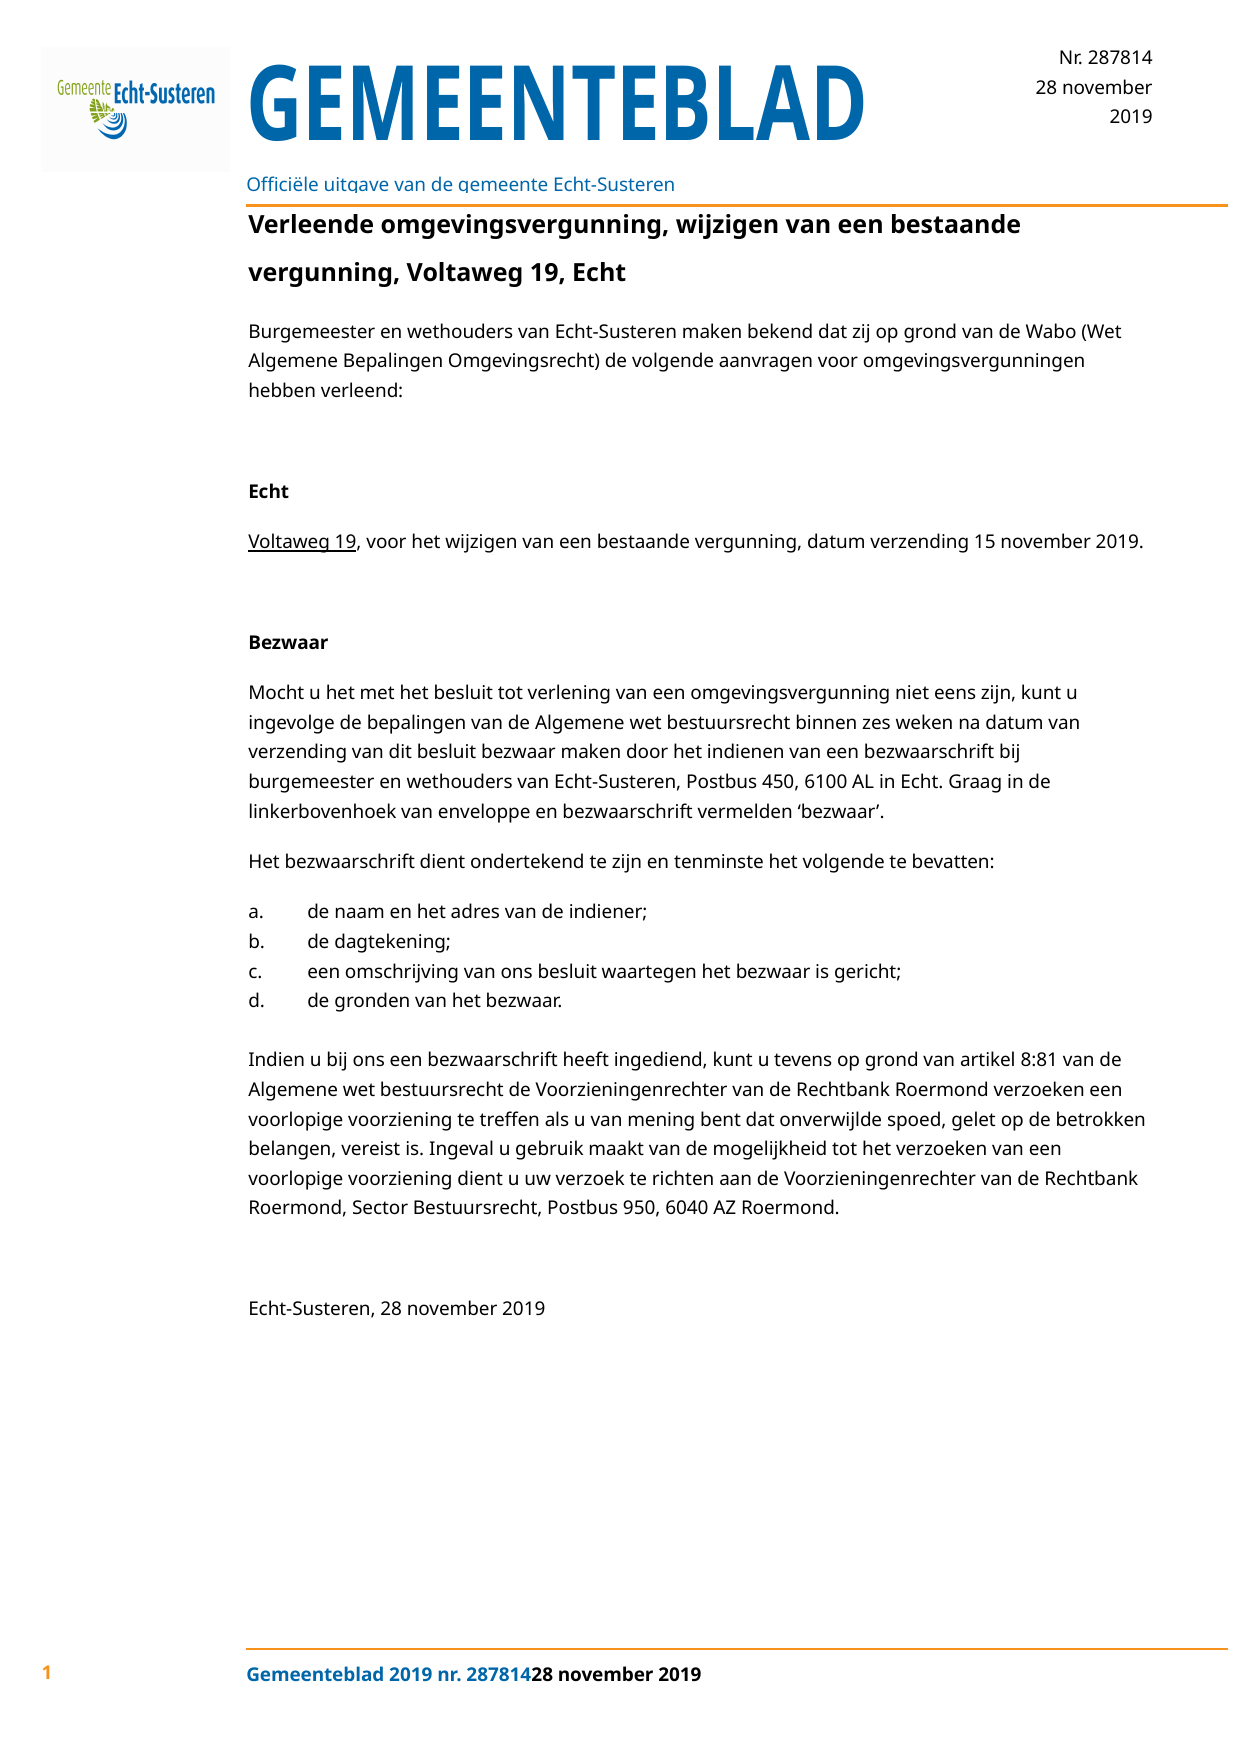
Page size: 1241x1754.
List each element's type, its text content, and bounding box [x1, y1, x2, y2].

text Voltaweg 19, voor het wijzigen van een bestaande vergunning, datum verzending 15 november 2019. [248, 528, 1152, 554]
text Indien u bij ons een bezwaarschrift heeft ingediend, kunt u tevens op grond van artikel 8:81 van de Algemene wet bestuursrecht de Voorzieningenrechter van de Rechtbank Roermond verzoeken een voorlopige voorziening te treffen als u van mening bent dat onverwijlde spoed, gelet op de betrokken belangen, vereist is. Ingeval u gebruik maakt van de mogelijkheid tot het verzoeken van een voorlopige voorziening dient u uw verzoek te richten aan de Voorzieningenrechter van de Rechtbank Roermond, Sector Bestuursrecht, Postbus 950, 6040 AZ Roermond. [248, 1047, 1152, 1220]
text Het bezwaarschrift dient ondertekend te zijn en tenminste het volgende te bevatten: [248, 848, 1152, 874]
list de gronden van het bezwaar. [248, 987, 1152, 1013]
list een omschrijving van ons besluit waartegen het bezwaar is gericht; [248, 958, 1152, 984]
text Burgemeester en wethouders van Echt-Susteren maken bekend dat zij op grond van de Wabo (Wet Algemene Bepalingen Omgevingsrecht) de volgende aanvragen voor omgevingsvergunningen hebben verleend: [248, 318, 1152, 403]
text Echt-Susteren, 28 november 2019 [248, 1295, 1152, 1321]
text Bezwaar [248, 629, 1152, 655]
list de dagtekening; [248, 928, 1152, 954]
picture [41, 47, 231, 172]
text Echt [248, 478, 1152, 504]
list de naam en het adres van de indiener; [248, 899, 1152, 924]
text Verleende omgevingsvergunning, wijzigen van een bestaande vergunning, Voltaweg 19, Echt [248, 207, 1152, 288]
text Mocht u het met het besluit tot verlening van een omgevingsvergunning niet eens zijn, kunt u ingevolge de bepalingen van de Algemene wet bestuursrecht binnen zes weken na datum van verzending van dit besluit bezwaar maken door het indienen van een bezwaarschrift bij burgemeester en wethouders van Echt-Susteren, Postbus 450, 6100 AL in Echt. Graag in de linkerbovenhoek van enveloppe en bezwaarschrift vermelden ‘bezwaar’. [248, 679, 1152, 824]
